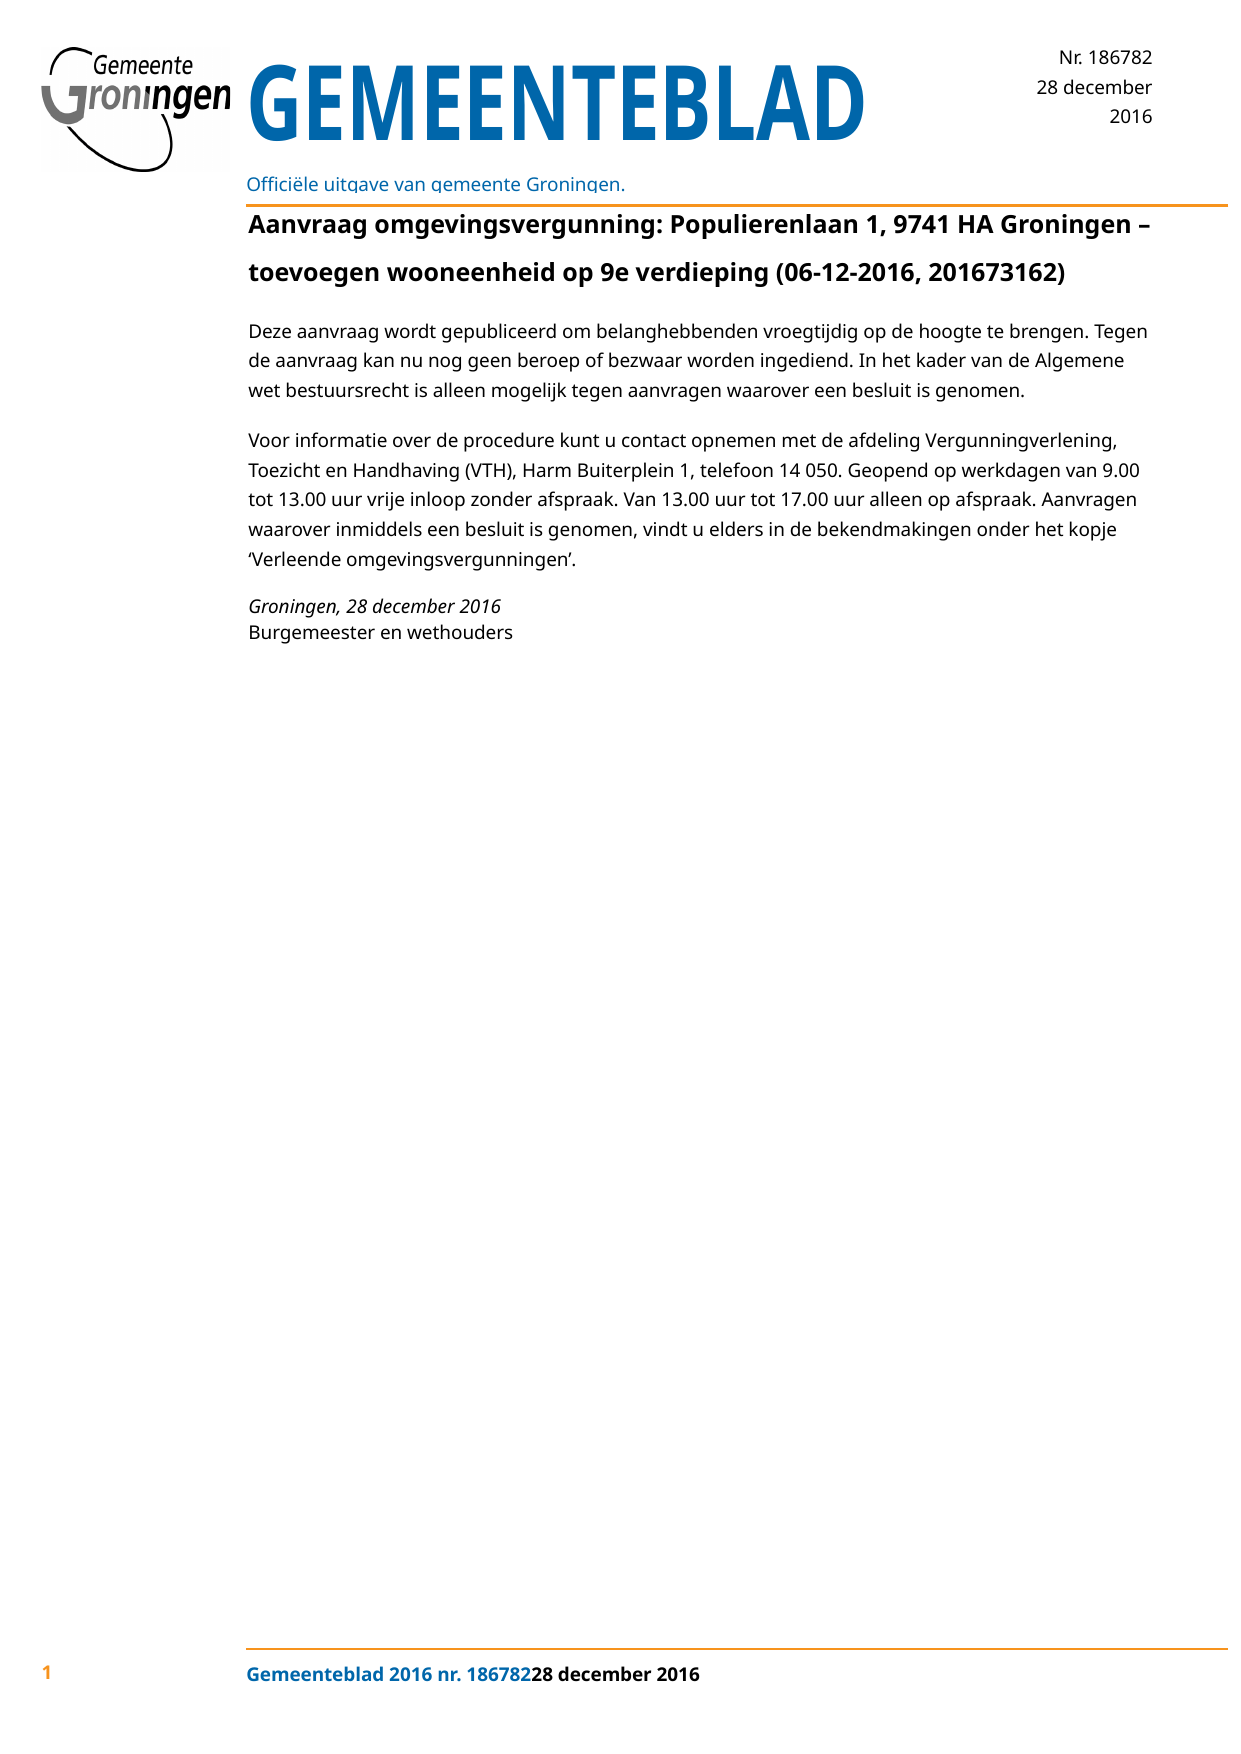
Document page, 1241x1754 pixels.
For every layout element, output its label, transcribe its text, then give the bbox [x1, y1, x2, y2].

picture [41, 47, 231, 172]
text Groningen, 28 december 2016 [248, 594, 1152, 619]
text Deze aanvraag wordt gepubliceerd om belanghebbenden vroegtijdig op de hoogte te brengen. Tegen de aanvraag kan nu nog geen beroep of bezwaar worden ingediend. In het kader van de Algemene wet bestuursrecht is alleen mogelijk tegen aanvragen waarover een besluit is genomen. [248, 318, 1152, 403]
text Aanvraag omgevingsvergunning: Populierenlaan 1, 9741 HA Groningen – toevoegen wooneenheid op 9e verdieping (06-12-2016, 201673162) [248, 207, 1152, 288]
text Voor informatie over de procedure kunt u contact opnemen met de afdeling Vergunningverlening, Toezicht en Handhaving (VTH), Harm Buiterplein 1, telefoon 14 050. Geopend op werkdagen van 9.00 tot 13.00 uur vrije inloop zonder afspraak. Van 13.00 uur tot 17.00 uur alleen op afspraak. Aanvragen waarover inmiddels een besluit is genomen, vindt u elders in de bekendmakingen onder het kopje ‘Verleende omgevingsvergunningen’. [248, 427, 1152, 572]
text Burgemeester en wethouders [248, 619, 1152, 645]
